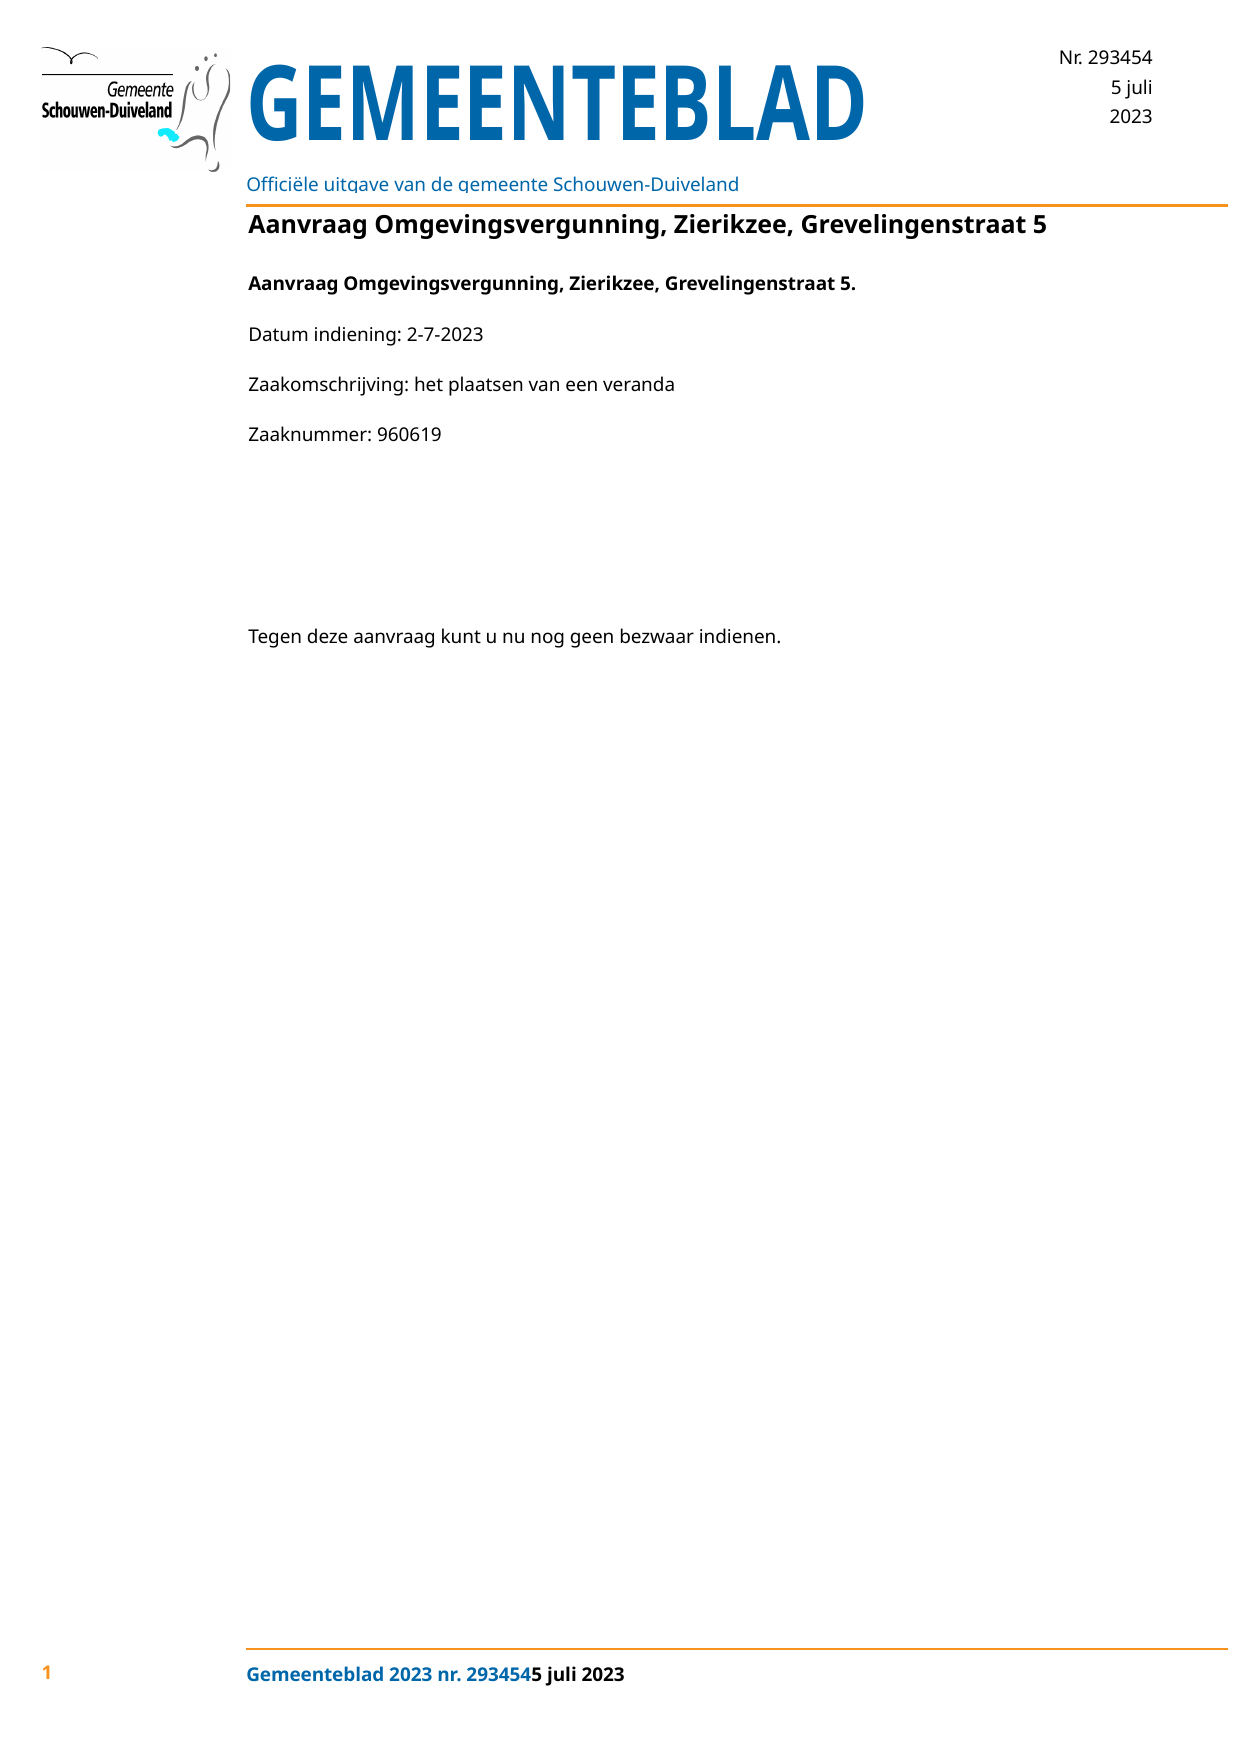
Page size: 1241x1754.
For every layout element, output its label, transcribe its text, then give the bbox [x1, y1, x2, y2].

text Aanvraag Omgevingsvergunning, Zierikzee, Grevelingenstraat 5 [248, 207, 1152, 241]
picture [41, 47, 231, 172]
text Zaaknummer: 960619 [248, 422, 1152, 447]
text Aanvraag Omgevingsvergunning, Zierikzee, Grevelingenstraat 5. [248, 270, 1152, 296]
text Zaakomschrijving: het plaatsen van een veranda [248, 371, 1152, 397]
text Tegen deze aanvraag kunt u nu nog geen bezwaar indienen. [248, 623, 1152, 649]
text Datum indiening: 2-7-2023 [248, 321, 1152, 346]
